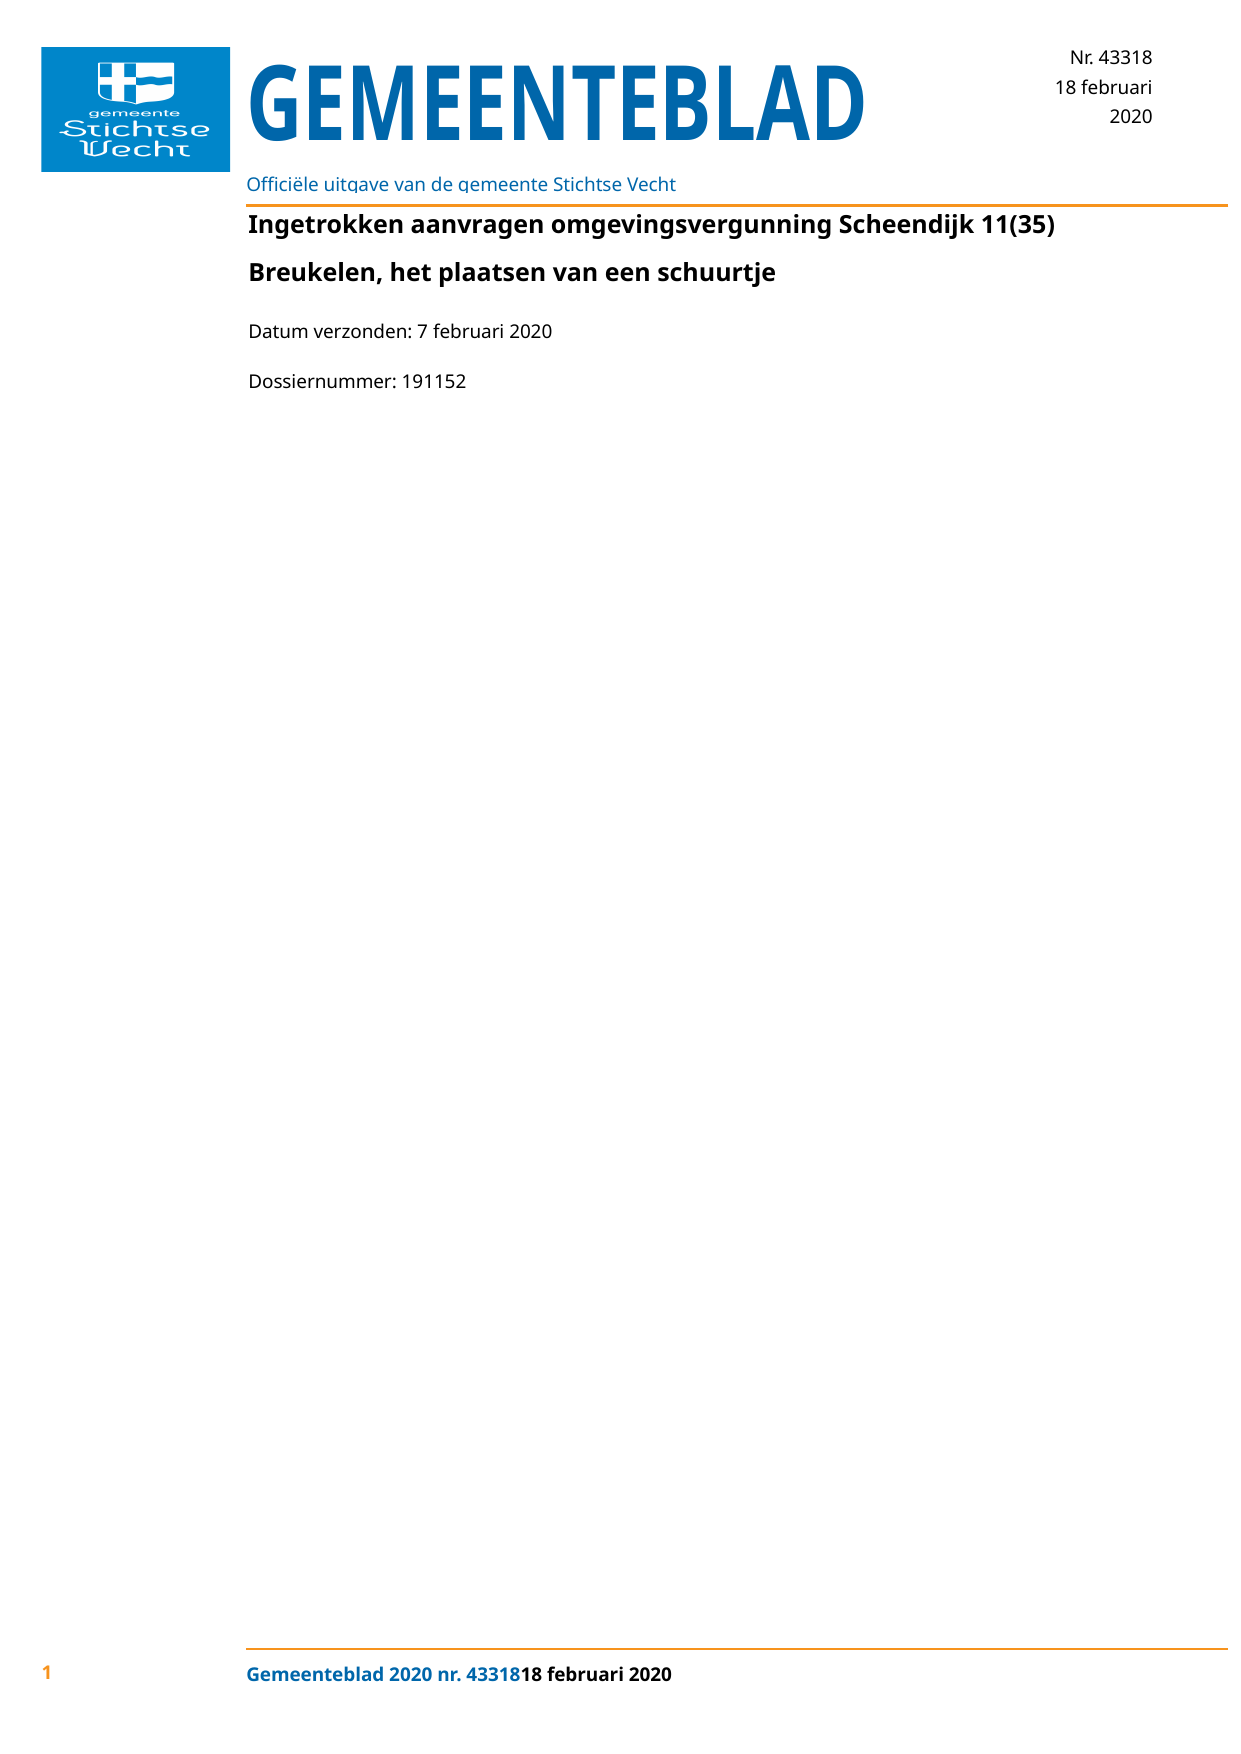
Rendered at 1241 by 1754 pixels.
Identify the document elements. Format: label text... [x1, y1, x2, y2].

text Ingetrokken aanvragen omgevingsvergunning Scheendijk 11(35) Breukelen, het plaatsen van een schuurtje [248, 207, 1152, 288]
picture [137, 63, 174, 103]
text Dossiernummer: 191152 [248, 368, 1152, 394]
picture [99, 63, 135, 101]
text Datum verzonden: 7 februari 2020 [248, 318, 1152, 344]
